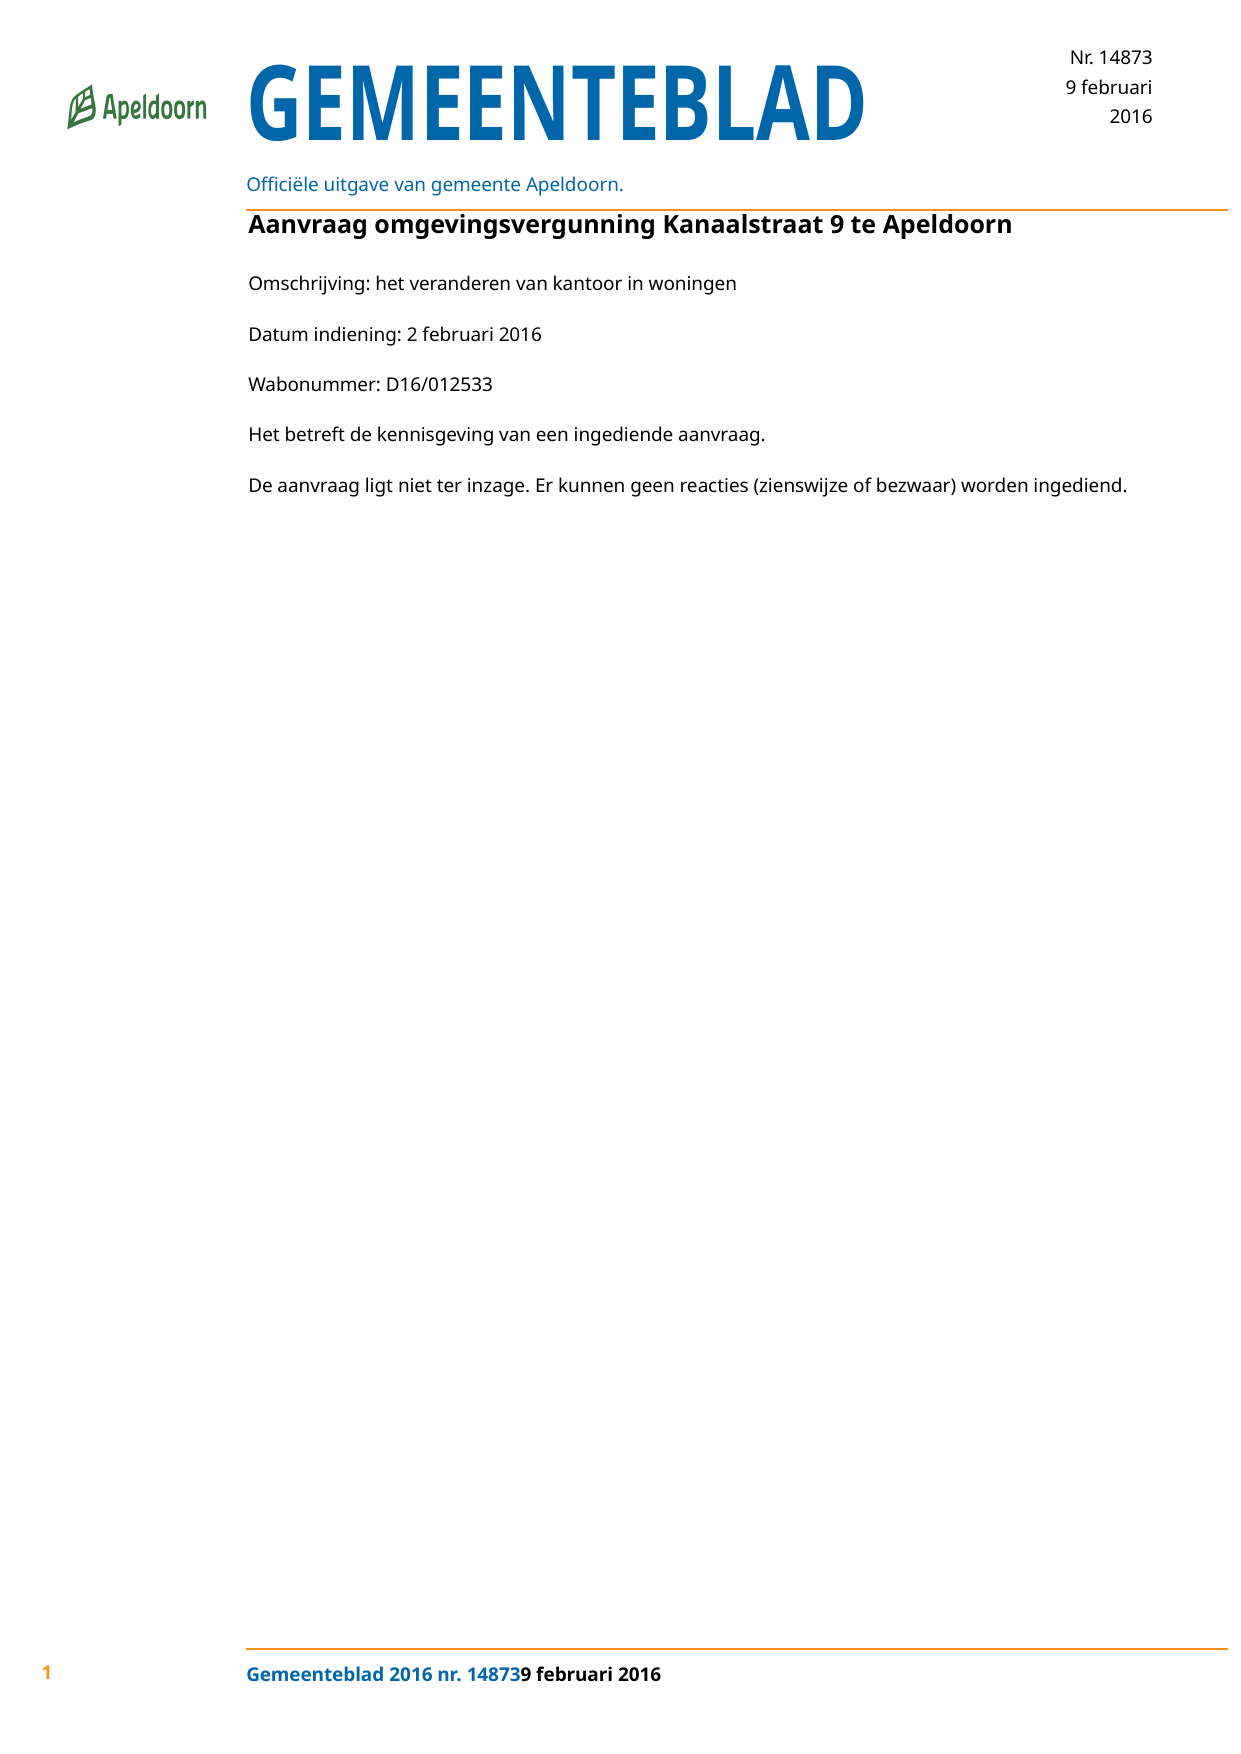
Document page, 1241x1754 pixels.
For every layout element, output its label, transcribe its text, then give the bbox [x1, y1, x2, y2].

picture [41, 47, 231, 172]
text Aanvraag omgevingsvergunning Kanaalstraat 9 te Apeldoorn [248, 211, 1152, 241]
text Wabonummer: D16/012533 [248, 371, 1152, 397]
text De aanvraag ligt niet ter inzage. Er kunnen geen reacties (zienswijze of bezwaar) worden ingediend. [248, 472, 1152, 498]
text Omschrijving: het veranderen van kantoor in woningen [248, 270, 1152, 296]
text Het betreft de kennisgeving van een ingediende aanvraag. [248, 422, 1152, 447]
text Datum indiening: 2 februari 2016 [248, 321, 1152, 346]
